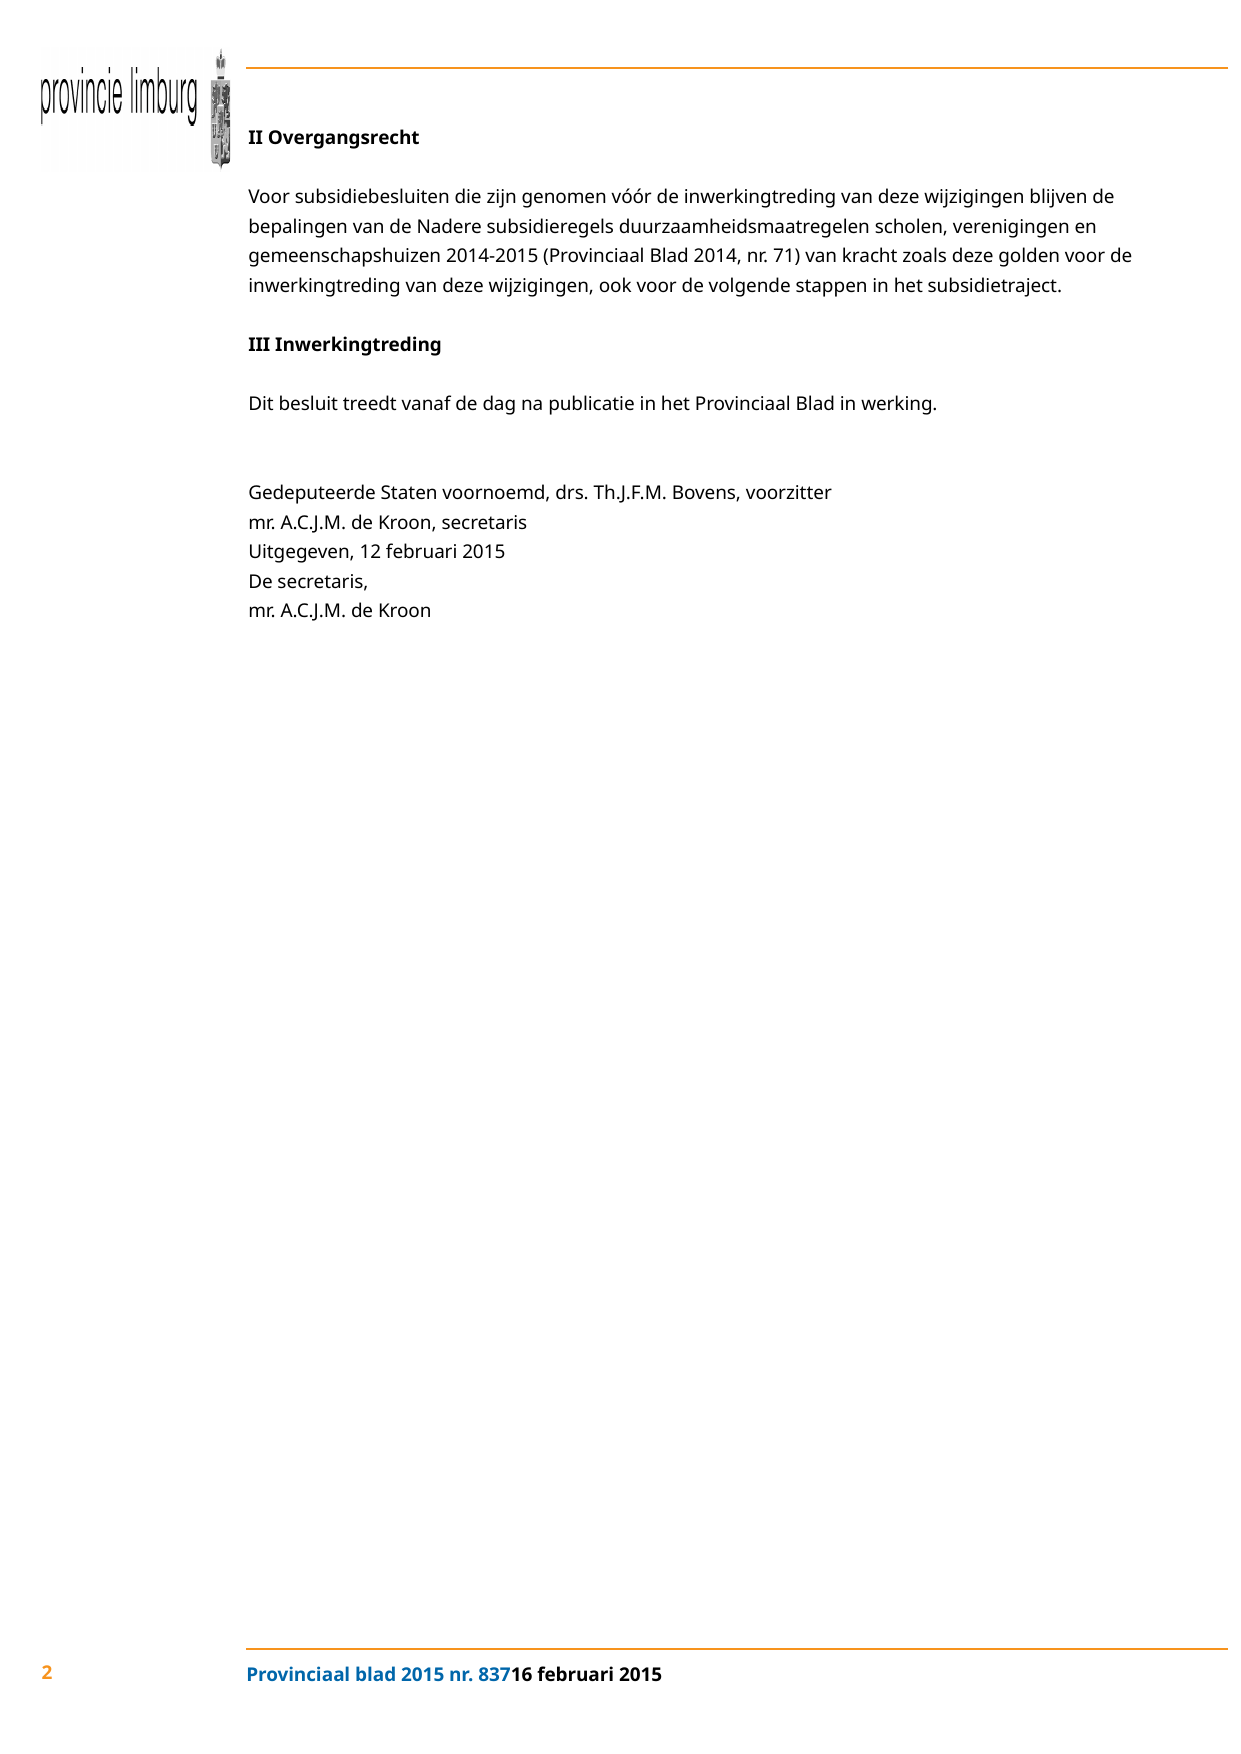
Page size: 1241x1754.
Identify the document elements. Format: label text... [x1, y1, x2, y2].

text Voor subsidiebesluiten die zijn genomen vóór de inwerkingtreding van deze wijzigingen blijven de bepalingen van de Nadere subsidieregels duurzaamheidsmaatregelen scholen, verenigingen en gemeenschapshuizen 2014-2015 (Provinciaal Blad 2014, nr. 71) van kracht zoals deze golden voor de inwerkingtreding van deze wijzigingen, ook voor de volgende stappen in het subsidietraject. [248, 183, 1152, 298]
text Dit besluit treedt vanaf de dag na publicatie in het Provinciaal Blad in werking. [248, 391, 1152, 416]
text Uitgegeven, 12 februari 2015 [248, 538, 1152, 564]
text II Overgangsrecht [248, 124, 1152, 150]
text mr. A.C.J.M. de Kroon [248, 598, 1152, 623]
picture [41, 47, 231, 172]
text De secretaris, [248, 568, 1152, 594]
text mr. A.C.J.M. de Kroon, secretaris [248, 509, 1152, 535]
text Gedeputeerde Staten voornoemd, drs. Th.J.F.M. Bovens, voorzitter [248, 479, 1152, 505]
text III Inwerkingtreding [248, 331, 1152, 357]
